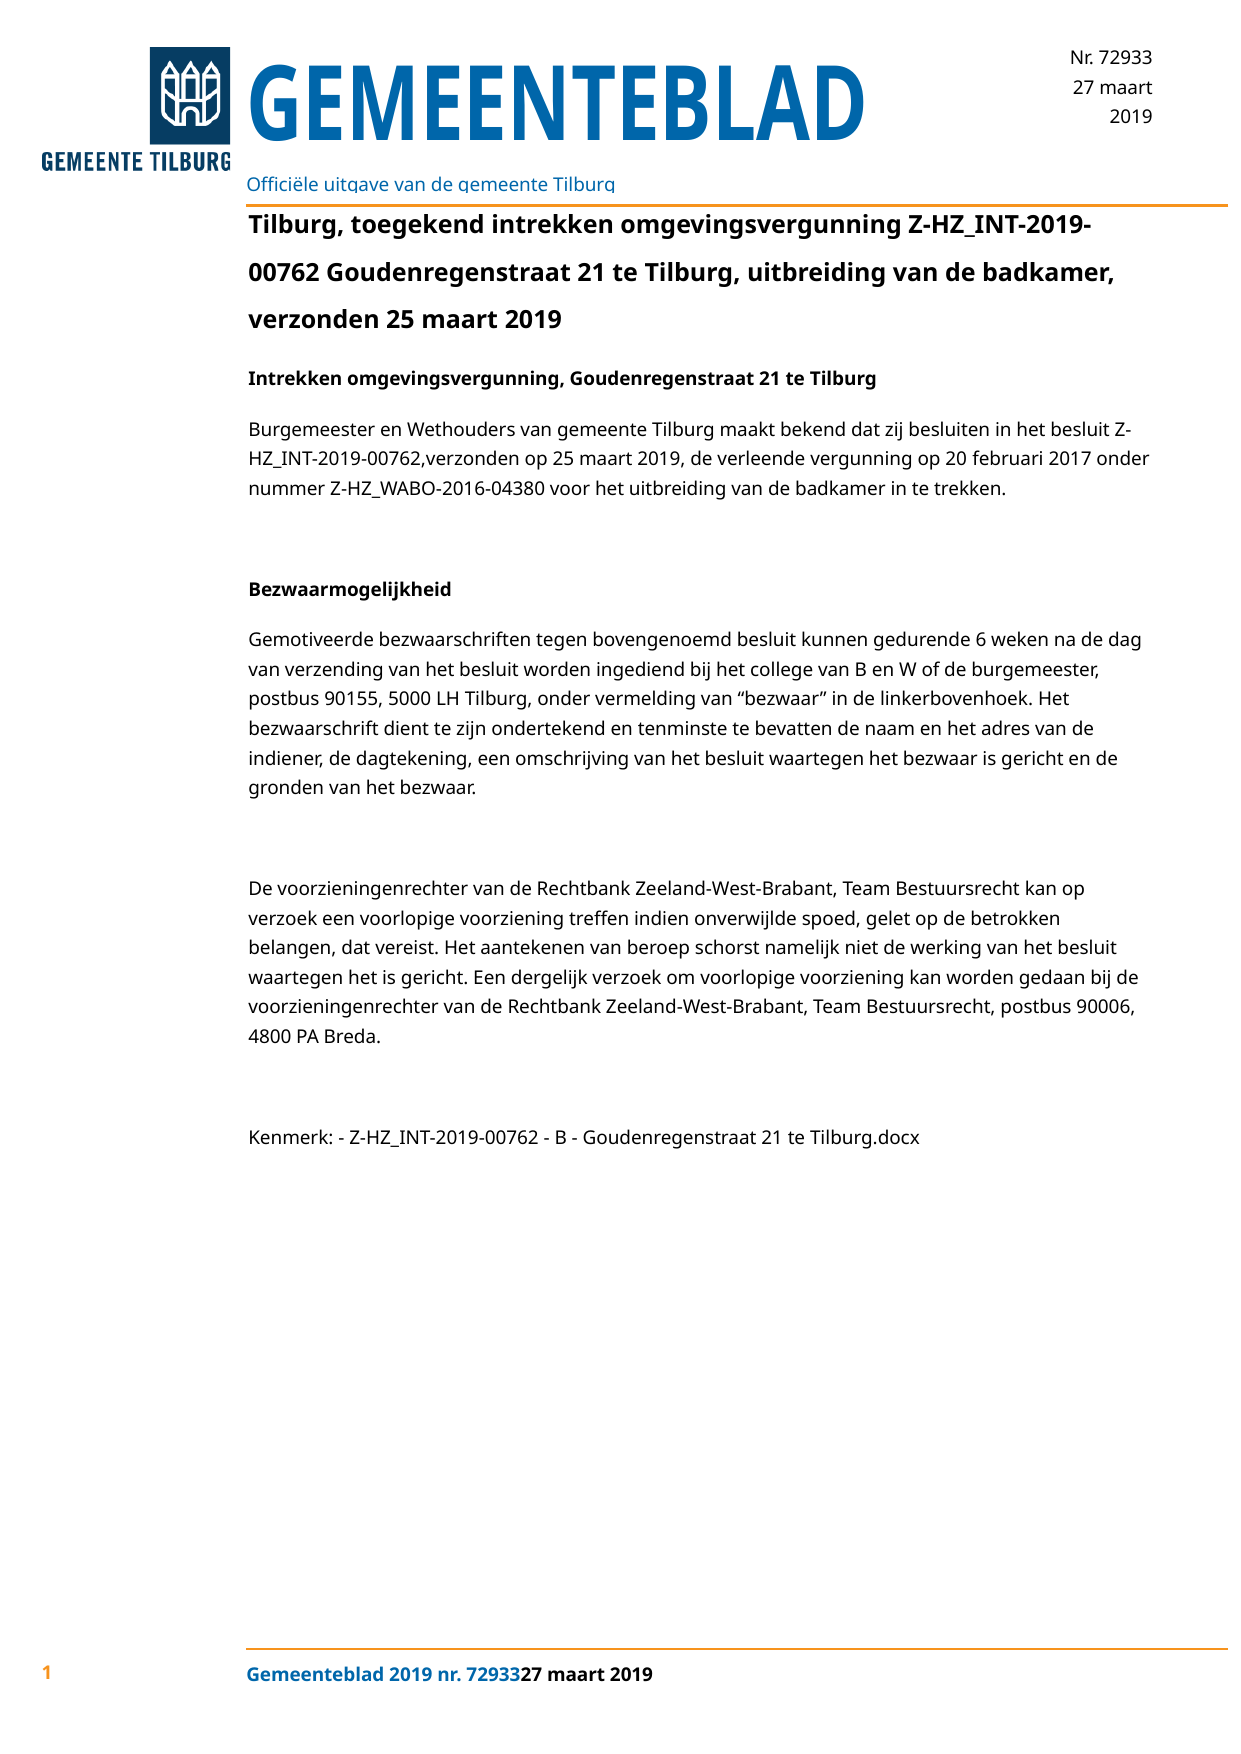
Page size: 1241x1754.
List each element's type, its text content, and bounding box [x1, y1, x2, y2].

text Burgemeester en Wethouders van gemeente Tilburg maakt bekend dat zij besluiten in het besluit Z-HZ_INT-2019-00762,verzonden op 25 maart 2019, de verleende vergunning op 20 februari 2017 onder nummer Z-HZ_WABO-2016-04380 voor het uitbreiding van de badkamer in te trekken. [248, 416, 1152, 501]
picture [41, 47, 231, 172]
text De voorzieningenrechter van de Rechtbank Zeeland-West-Brabant, Team Bestuursrecht kan op verzoek een voorlopige voorziening treffen indien onverwijlde spoed, gelet op de betrokken belangen, dat vereist. Het aantekenen van beroep schorst namelijk niet de werking van het besluit waartegen het is gericht. Een dergelijk verzoek om voorlopige voorziening kan worden gedaan bij de voorzieningenrechter van de Rechtbank Zeeland-West-Brabant, Team Bestuursrecht, postbus 90006, 4800 PA Breda. [248, 875, 1152, 1049]
text Tilburg, toegekend intrekken omgevingsvergunning Z-HZ_INT-2019-00762 Goudenregenstraat 21 te Tilburg, uitbreiding van de badkamer, verzonden 25 maart 2019 [248, 207, 1152, 336]
text Gemotiveerde bezwaarschriften tegen bovengenoemd besluit kunnen gedurende 6 weken na de dag van verzending van het besluit worden ingediend bij het college van B en W of de burgemeester, postbus 90155, 5000 LH Tilburg, onder vermelding van “bezwaar” in de linkerbovenhoek. Het bezwaarschrift dient te zijn ondertekend en tenminste te bevatten de naam en het adres van de indiener, de dagtekening, een omschrijving van het besluit waartegen het bezwaar is gericht en de gronden van het bezwaar. [248, 626, 1152, 800]
text Intrekken omgevingsvergunning, Goudenregenstraat 21 te Tilburg [248, 366, 1152, 391]
text Bezwaarmogelijkheid [248, 576, 1152, 602]
text Kenmerk: - Z-HZ_INT-2019-00762 - B - Goudenregenstraat 21 te Tilburg.docx [248, 1124, 1152, 1149]
